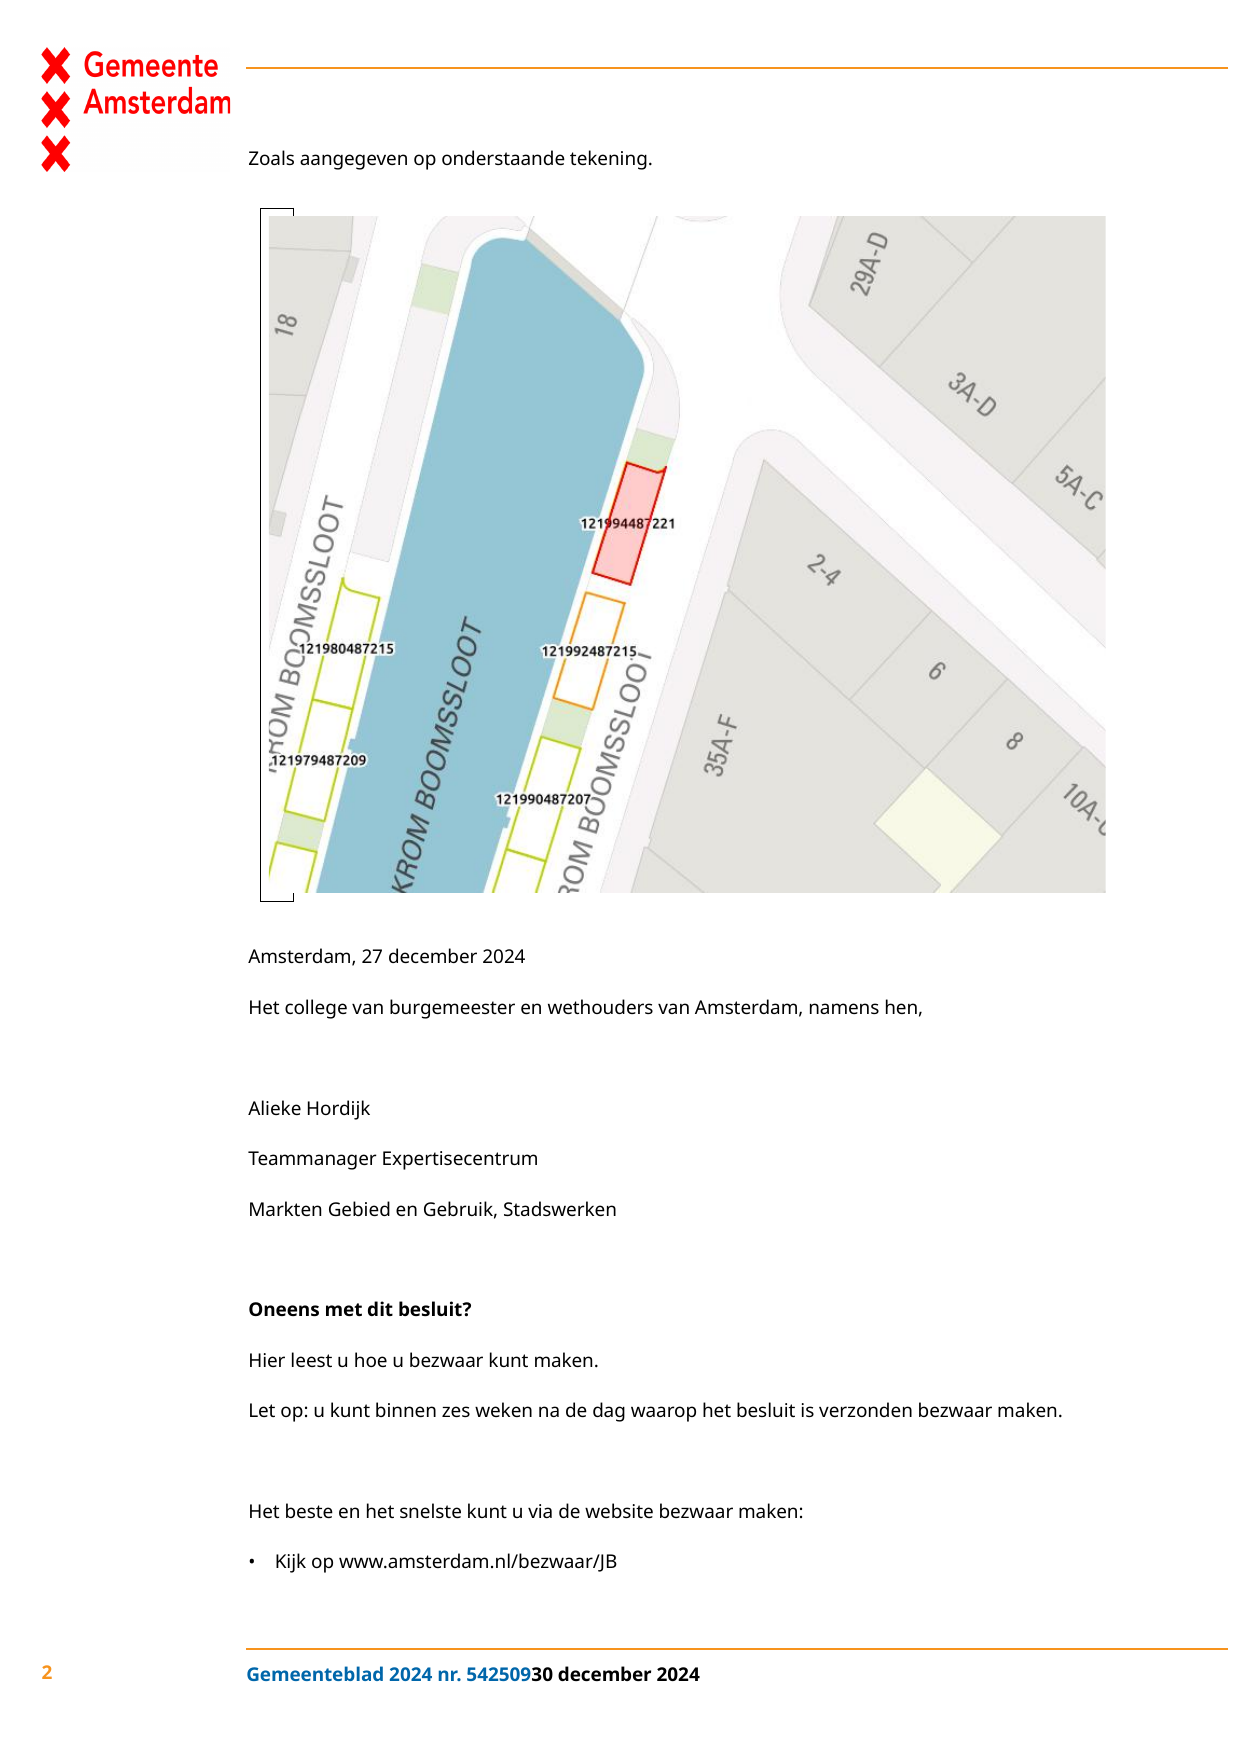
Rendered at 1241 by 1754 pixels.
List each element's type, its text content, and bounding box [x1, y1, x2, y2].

text Het beste en het snelste kunt u via de website bezwaar maken: [248, 1498, 1152, 1524]
text Oneens met dit besluit? [248, 1297, 1152, 1322]
text Alieke Hordijk [248, 1095, 1152, 1121]
text Hier leest u hoe u bezwaar kunt maken. [248, 1347, 1152, 1373]
picture [268, 216, 1106, 893]
text Let op: u kunt binnen zes weken na de dag waarop het besluit is verzonden bezwaar maken. [248, 1397, 1152, 1423]
text Zoals aangegeven op onderstaande tekening. [248, 145, 1152, 171]
text • Kijk op www.amsterdam.nl/bezwaar/JB [248, 1549, 1152, 1574]
picture [41, 47, 231, 172]
text Het college van burgemeester en wethouders van Amsterdam, namens hen, [248, 994, 1152, 1020]
text Markten Gebied en Gebruik, Stadswerken [248, 1196, 1152, 1222]
text Teammanager Expertisecentrum [248, 1145, 1152, 1171]
text Amsterdam, 27 december 2024 [248, 944, 1152, 969]
